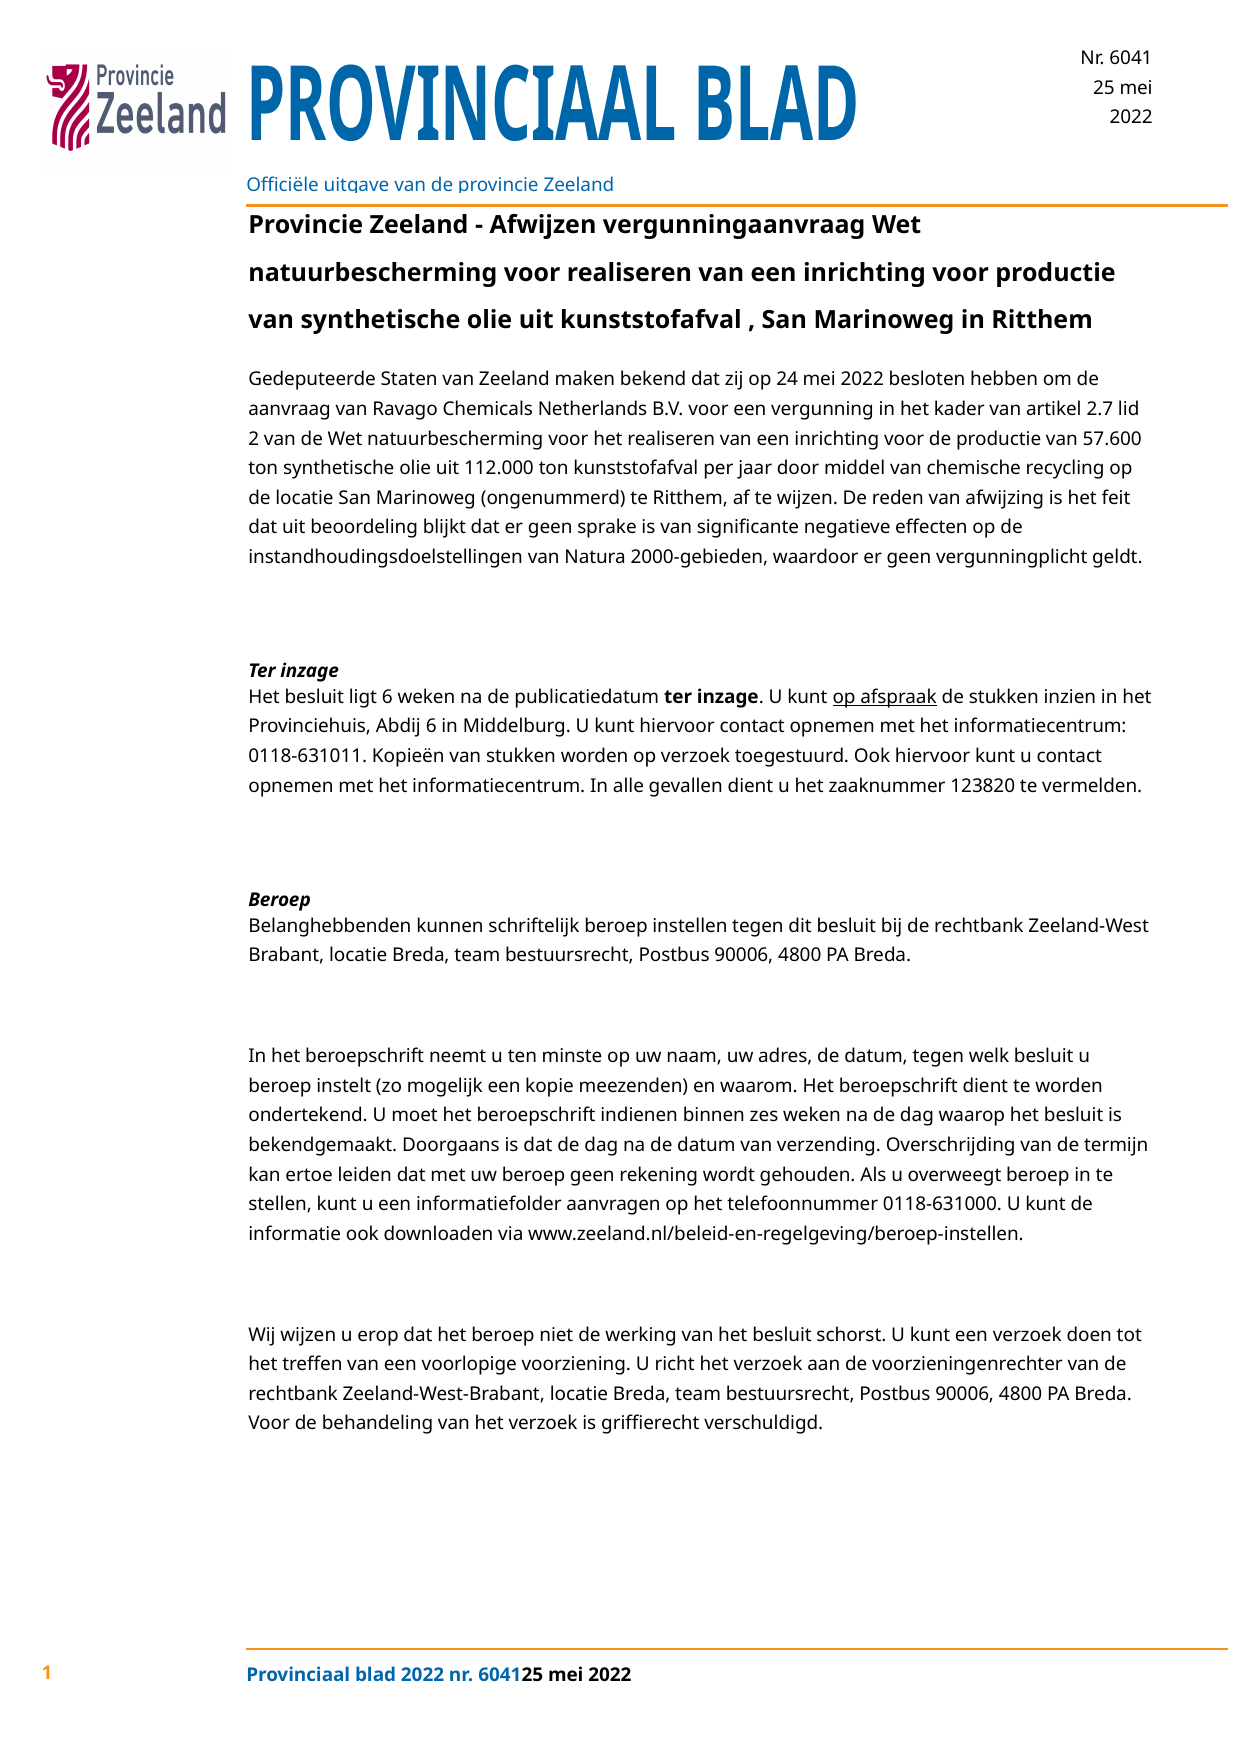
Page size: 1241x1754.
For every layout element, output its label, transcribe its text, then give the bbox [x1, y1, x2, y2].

text Het besluit ligt 6 weken na de publicatiedatum ter inzage. U kunt op afspraak de stukken inzien in het Provinciehuis, Abdij 6 in Middelburg. U kunt hiervoor contact opnemen met het informatiecentrum: 0118-631011. Kopieën van stukken worden op verzoek toegestuurd. Ook hiervoor kunt u contact opnemen met het informatiecentrum. In alle gevallen dient u het zaaknummer 123820 te vermelden. [248, 683, 1152, 798]
text Beroep [248, 886, 1152, 912]
text Wij wijzen u erop dat het beroep niet de werking van het besluit schorst. U kunt een verzoek doen tot het treffen van een voorlopige voorziening. U richt het verzoek aan de voorzieningenrechter van de rechtbank Zeeland-West-Brabant, locatie Breda, team bestuursrecht, Postbus 90006, 4800 PA Breda. Voor de behandeling van het verzoek is griffierecht verschuldigd. [248, 1321, 1152, 1435]
text Belanghebbenden kunnen schriftelijk beroep instellen tegen dit besluit bij de rechtbank Zeeland-West Brabant, locatie Breda, team bestuursrecht, Postbus 90006, 4800 PA Breda. [248, 912, 1152, 967]
text Gedeputeerde Staten van Zeeland maken bekend dat zij op 24 mei 2022 besloten hebben om de aanvraag van Ravago Chemicals Netherlands B.V. voor een vergunning in het kader van artikel 2.7 lid 2 van de Wet natuurbescherming voor het realiseren van een inrichting voor de productie van 57.600 ton synthetische olie uit 112.000 ton kunststofafval per jaar door middel van chemische recycling op de locatie San Marinoweg (ongenummerd) te Ritthem, af te wijzen. De reden van afwijzing is het feit dat uit beoordeling blijkt dat er geen sprake is van significante negatieve effecten op de instandhoudingsdoelstellingen van Natura 2000-gebieden, waardoor er geen vergunningplicht geldt. [248, 366, 1152, 569]
text Ter inzage [248, 657, 1152, 683]
picture [41, 47, 231, 172]
text Provincie Zeeland - Afwijzen vergunningaanvraag Wet natuurbescherming voor realiseren van een inrichting voor productie van synthetische olie uit kunststofafval , San Marinoweg in Ritthem [248, 207, 1152, 336]
text In het beroepschrift neemt u ten minste op uw naam, uw adres, de datum, tegen welk besluit u beroep instelt (zo mogelijk een kopie meezenden) en waarom. Het beroepschrift dient te worden ondertekend. U moet het beroepschrift indienen binnen zes weken na de dag waarop het besluit is bekendgemaakt. Doorgaans is dat de dag na de datum van verzending. Overschrijding van de termijn kan ertoe leiden dat met uw beroep geen rekening wordt gehouden. Als u overweegt beroep in te stellen, kunt u een informatiefolder aanvragen op het telefoonnummer 0118-631000. U kunt de informatie ook downloaden via www.zeeland.nl/beleid-en-regelgeving/beroep-instellen. [248, 1042, 1152, 1246]
